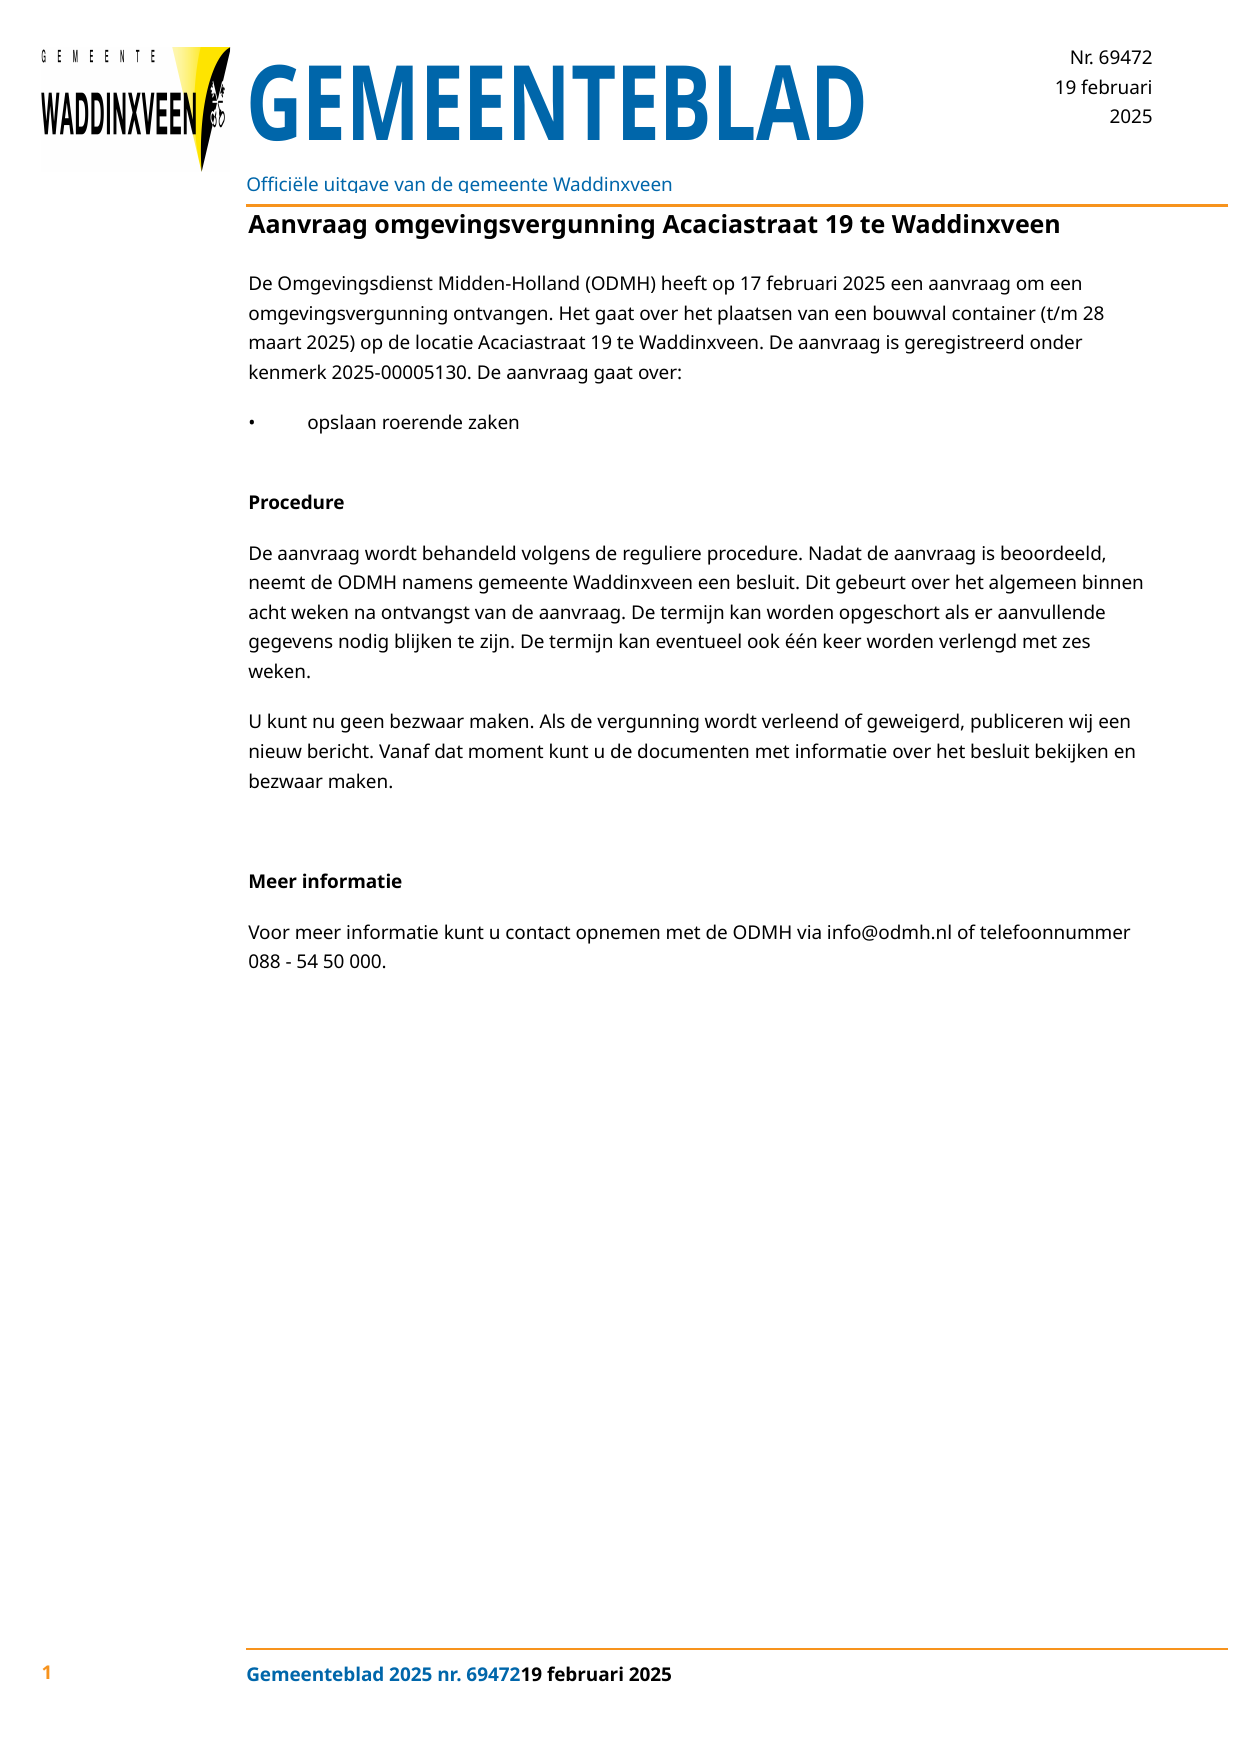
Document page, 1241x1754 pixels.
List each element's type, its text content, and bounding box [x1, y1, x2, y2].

list opslaan roerende zaken [248, 409, 1152, 435]
text Procedure [248, 489, 1152, 515]
text De aanvraag wordt behandeld volgens de reguliere procedure. Nadat de aanvraag is beoordeeld, neemt de ODMH namens gemeente Waddinxveen een besluit. Dit gebeurt over het algemeen binnen acht weken na ontvangst van de aanvraag. De termijn kan worden opgeschort als er aanvullende gegevens nodig blijken te zijn. De termijn kan eventueel ook één keer worden verlengd met zes weken. [248, 540, 1152, 684]
text Voor meer informatie kunt u contact opnemen met de ODMH via info@odmh.nl of telefoonnummer 088 - 54 50 000. [248, 919, 1152, 974]
text U kunt nu geen bezwaar maken. Als de vergunning wordt verleend of geweigerd, publiceren wij een nieuw bericht. Vanaf dat moment kunt u de documenten met informatie over het besluit bekijken en bezwaar maken. [248, 709, 1152, 793]
text Meer informatie [248, 869, 1152, 894]
text De Omgevingsdienst Midden-Holland (ODMH) heeft op 17 februari 2025 een aanvraag om een omgevingsvergunning ontvangen. Het gaat over het plaatsen van een bouwval container (t/m 28 maart 2025) op de locatie Acaciastraat 19 te Waddinxveen. De aanvraag is geregistreerd onder kenmerk 2025-00005130. De aanvraag gaat over: [248, 270, 1152, 385]
picture [41, 47, 231, 172]
text Aanvraag omgevingsvergunning Acaciastraat 19 te Waddinxveen [248, 207, 1152, 241]
